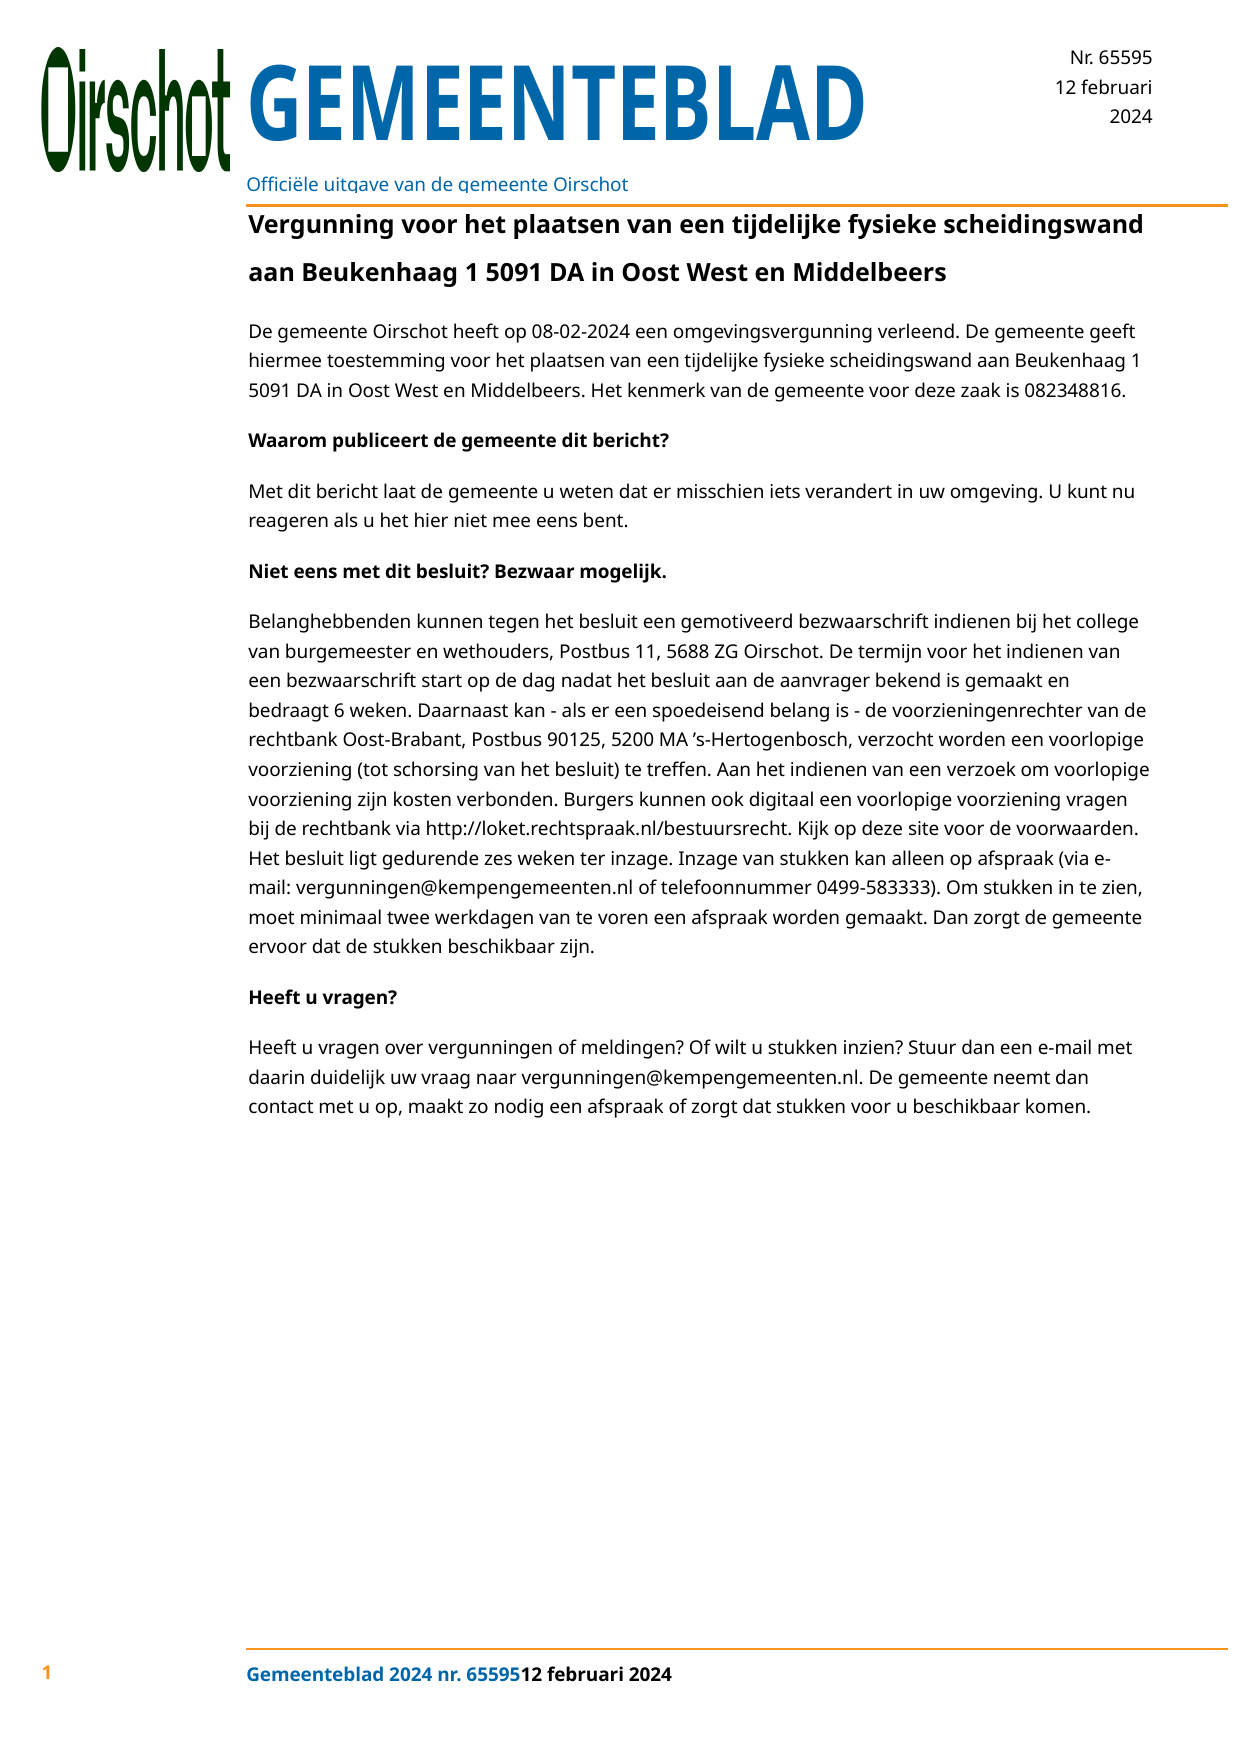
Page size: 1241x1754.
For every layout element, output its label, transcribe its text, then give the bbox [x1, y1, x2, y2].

text De gemeente Oirschot heeft op 08-02-2024 een omgevingsvergunning verleend. De gemeente geeft hiermee toestemming voor het plaatsen van een tijdelijke fysieke scheidingswand aan Beukenhaag 1 5091 DA in Oost West en Middelbeers. Het kenmerk van de gemeente voor deze zaak is 082348816. [248, 318, 1152, 403]
text Heeft u vragen? [248, 984, 1152, 1010]
picture [41, 47, 231, 172]
text Heeft u vragen over vergunningen of meldingen? Of wilt u stukken inzien? Stuur dan een e-mail met daarin duidelijk uw vraag naar vergunningen@kempengemeenten.nl. De gemeente neemt dan contact met u op, maakt zo nodig een afspraak of zorgt dat stukken voor u beschikbaar komen. [248, 1034, 1152, 1119]
text Niet eens met dit besluit? Bezwaar mogelijk. [248, 558, 1152, 584]
text Vergunning voor het plaatsen van een tijdelijke fysieke scheidingswand aan Beukenhaag 1 5091 DA in Oost West en Middelbeers [248, 207, 1152, 288]
text Belanghebbenden kunnen tegen het besluit een gemotiveerd bezwaarschrift indienen bij het college van burgemeester en wethouders, Postbus 11, 5688 ZG Oirschot. De termijn voor het indienen van een bezwaarschrift start op de dag nadat het besluit aan de aanvrager bekend is gemaakt en bedraagt 6 weken. Daarnaast kan - als er een spoedeisend belang is - de voorzieningenrechter van de rechtbank Oost-Brabant, Postbus 90125, 5200 MA ’s-Hertogenbosch, verzocht worden een voorlopige voorziening (tot schorsing van het besluit) te treffen. Aan het indienen van een verzoek om voorlopige voorziening zijn kosten verbonden. Burgers kunnen ook digitaal een voorlopige voorziening vragen bij de rechtbank via http://loket.rechtspraak.nl/bestuursrecht. Kijk op deze site voor de voorwaarden. Het besluit ligt gedurende zes weken ter inzage. Inzage van stukken kan alleen op afspraak (via e-mail: vergunningen@kempengemeenten.nl of telefoonnummer 0499-583333). Om stukken in te zien, moet minimaal twee werkdagen van te voren een afspraak worden gemaakt. Dan zorgt de gemeente ervoor dat de stukken beschikbaar zijn. [248, 608, 1152, 959]
text Met dit bericht laat de gemeente u weten dat er misschien iets verandert in uw omgeving. U kunt nu reageren als u het hier niet mee eens bent. [248, 478, 1152, 533]
text Waarom publiceert de gemeente dit bericht? [248, 427, 1152, 453]
